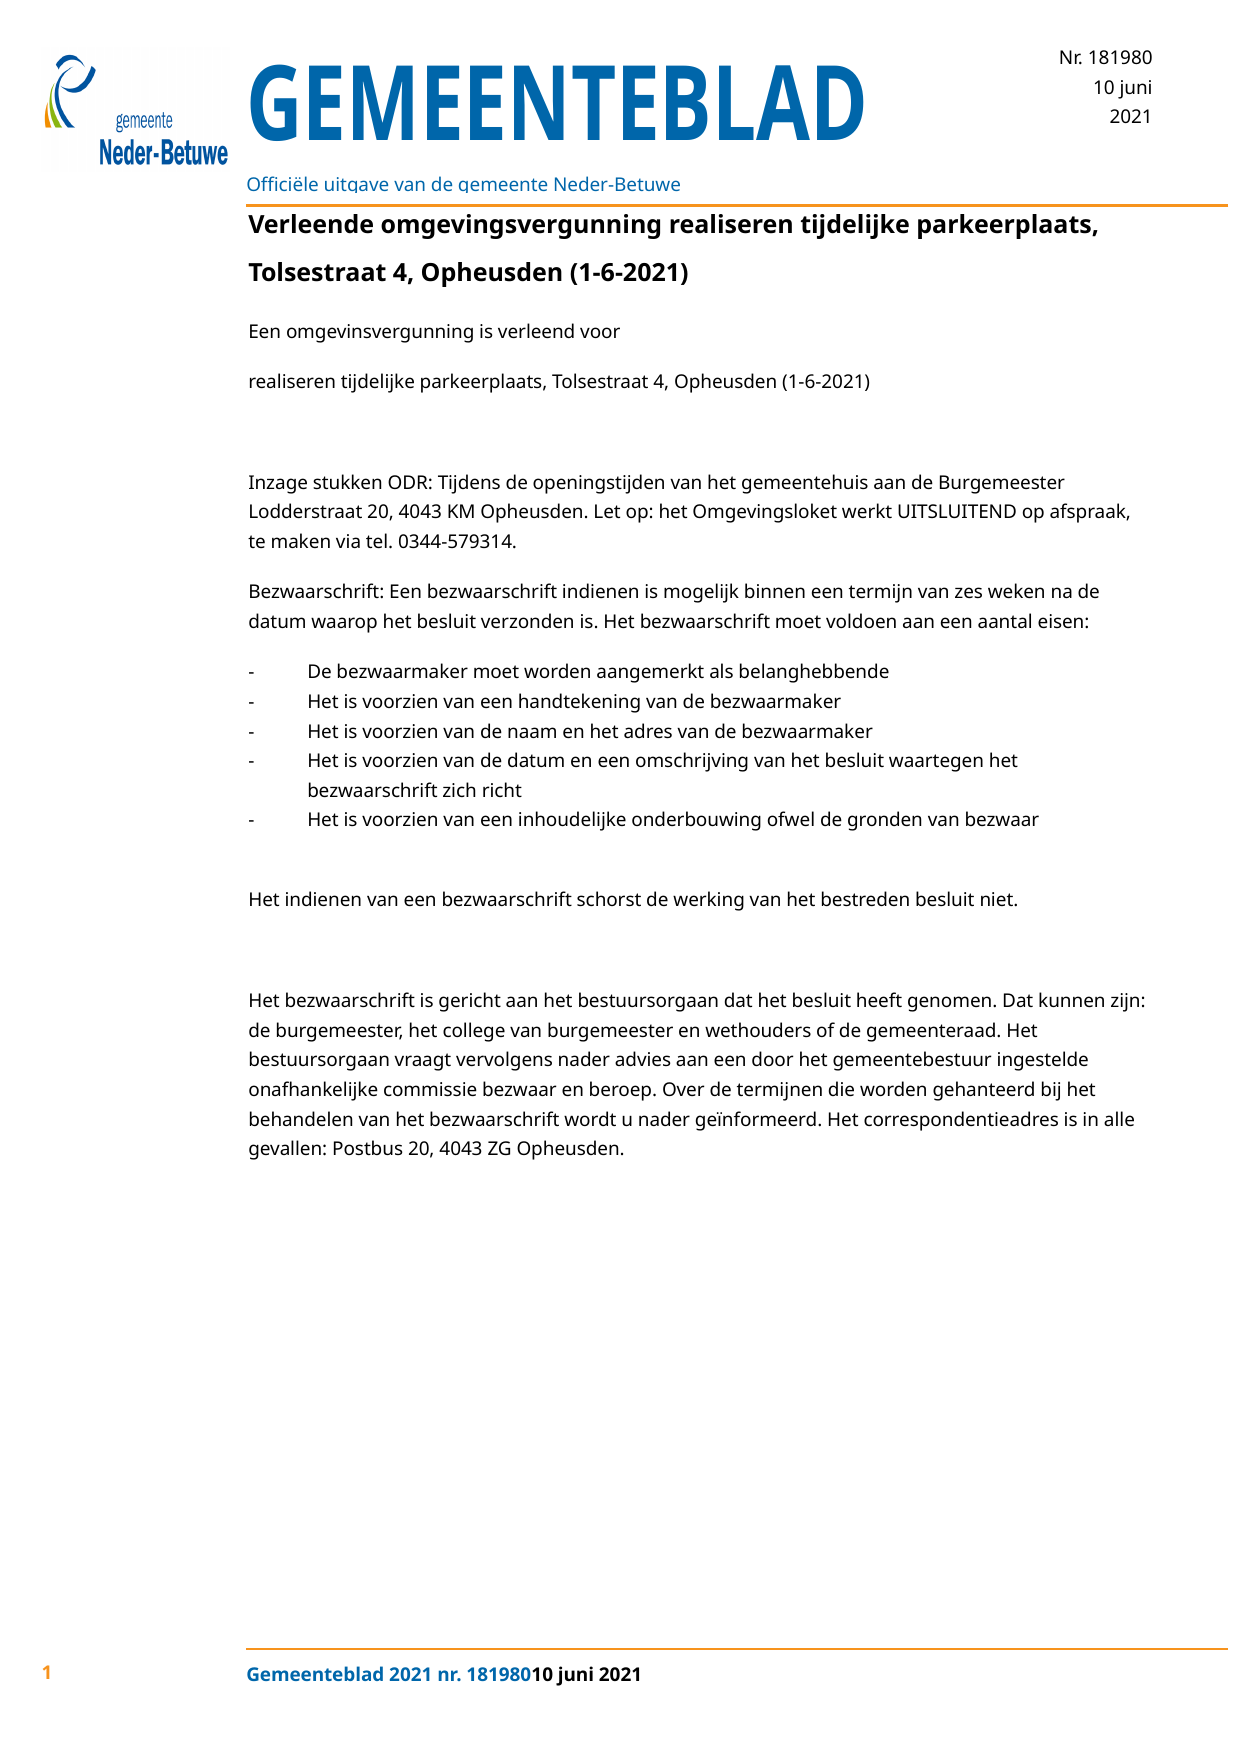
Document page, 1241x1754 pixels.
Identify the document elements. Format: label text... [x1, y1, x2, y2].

text Inzage stukken ODR: Tijdens de openingstijden van het gemeentehuis aan de Burgemeester Lodderstraat 20, 4043 KM Opheusden. Let op: het Omgevingsloket werkt UITSLUITEND op afspraak, te maken via tel. 0344-579314. [248, 469, 1152, 554]
text realiseren tijdelijke parkeerplaats, Tolsestraat 4, Opheusden (1-6-2021) [248, 368, 1152, 394]
picture [41, 47, 231, 172]
text Verleende omgevingsvergunning realiseren tijdelijke parkeerplaats, Tolsestraat 4, Opheusden (1-6-2021) [248, 207, 1152, 288]
text Een omgevinsvergunning is verleend voor [248, 318, 1152, 344]
list De bezwaarmaker moet worden aangemerkt als belanghebbende [248, 659, 1152, 684]
list Het is voorzien van de naam en het adres van de bezwaarmaker [248, 718, 1152, 744]
list Het is voorzien van een handtekening van de bezwaarmaker [248, 688, 1152, 714]
text Het indienen van een bezwaarschrift schorst de werking van het bestreden besluit niet. [248, 887, 1152, 912]
text Bezwaarschrift: Een bezwaarschrift indienen is mogelijk binnen een termijn van zes weken na de datum waarop het besluit verzonden is. Het bezwaarschrift moet voldoen aan een aantal eisen: [248, 579, 1152, 634]
text Het bezwaarschrift is gericht aan het bestuursorgaan dat het besluit heeft genomen. Dat kunnen zijn: de burgemeester, het college van burgemeester en wethouders of de gemeenteraad. Het bestuursorgaan vraagt vervolgens nader advies aan een door het gemeentebestuur ingestelde onafhankelijke commissie bezwaar en beroep. Over de termijnen die worden gehanteerd bij het behandelen van het bezwaarschrift wordt u nader geïnformeerd. Het correspondentieadres is in alle gevallen: Postbus 20, 4043 ZG Opheusden. [248, 987, 1152, 1161]
list Het is voorzien van de datum en een omschrijving van het besluit waartegen het bezwaarschrift zich richt [248, 747, 1152, 803]
list Het is voorzien van een inhoudelijke onderbouwing ofwel de gronden van bezwaar [248, 807, 1152, 832]
